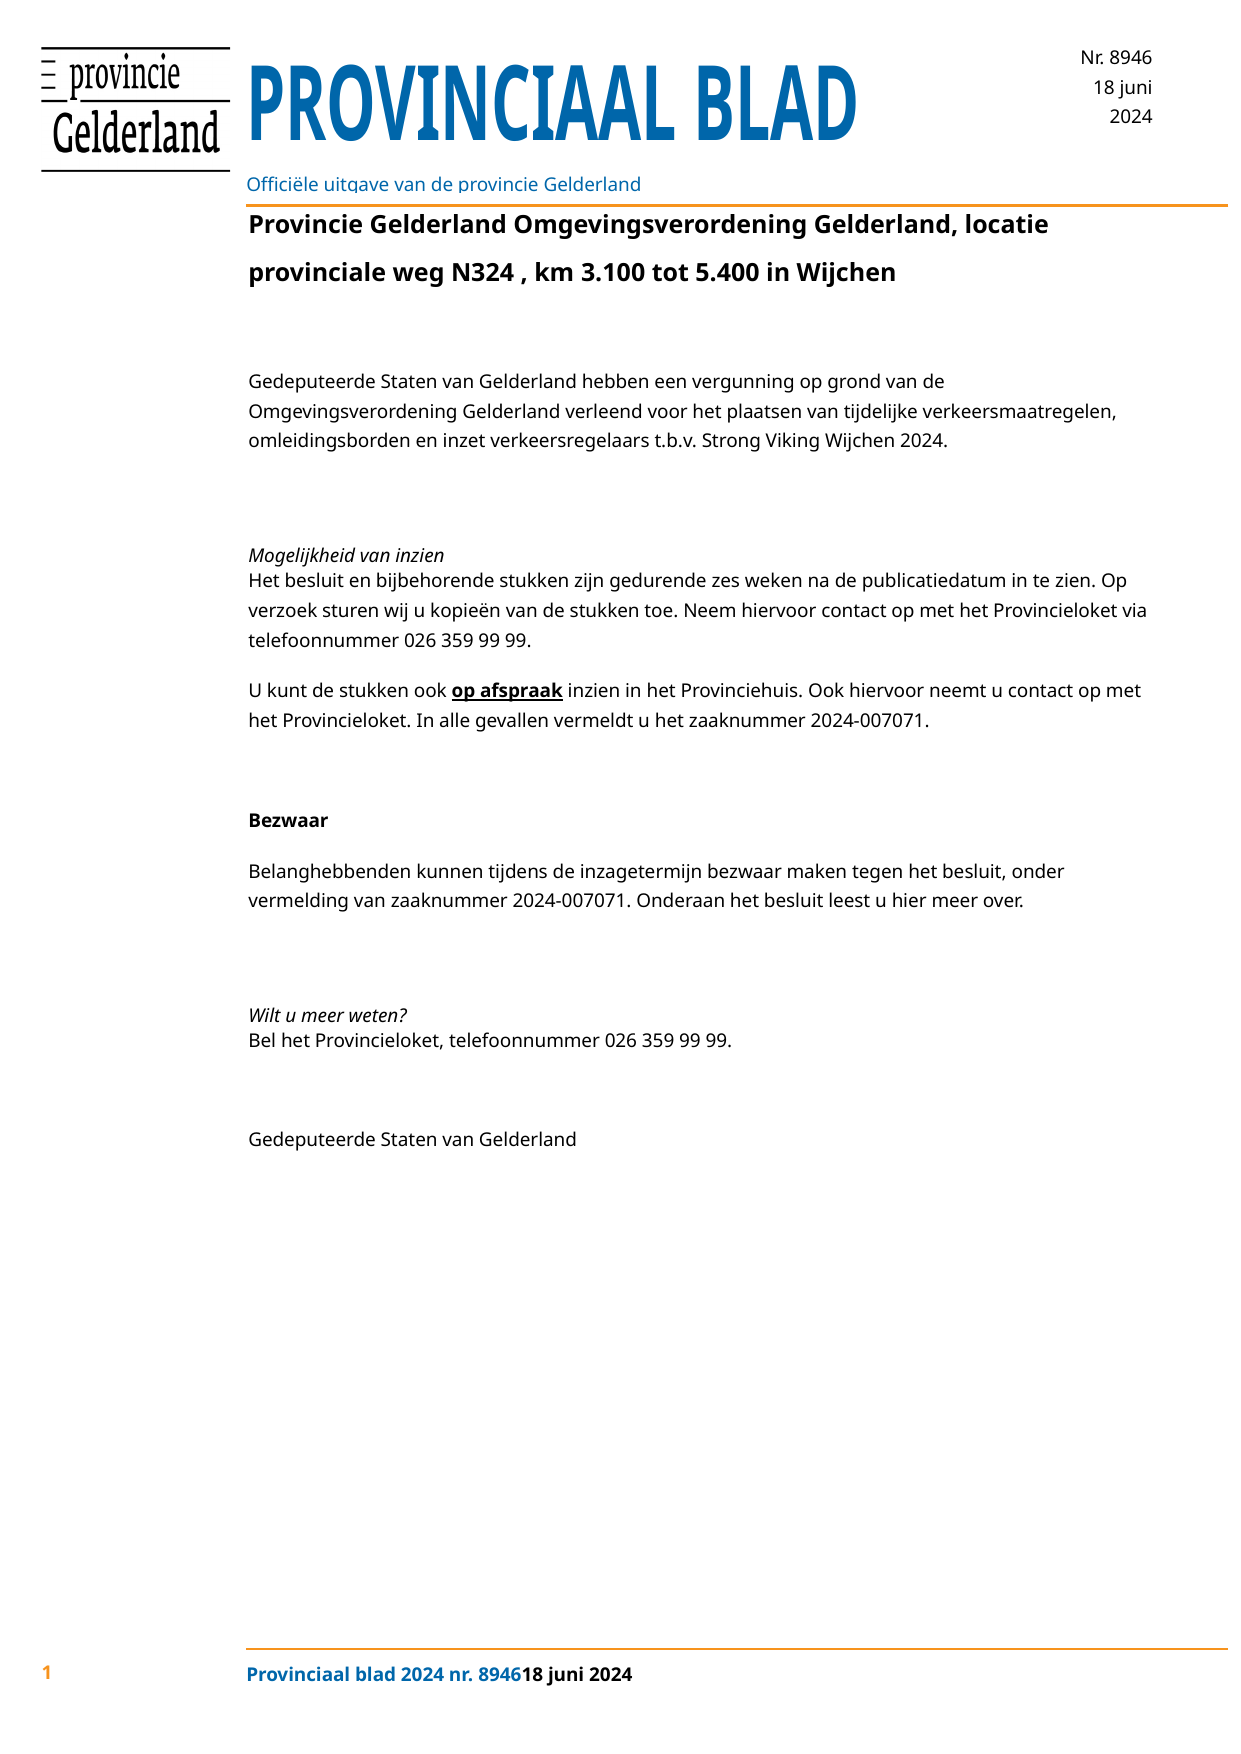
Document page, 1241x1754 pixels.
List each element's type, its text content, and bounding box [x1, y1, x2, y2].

text Belanghebbenden kunnen tijdens de inzagetermijn bezwaar maken tegen het besluit, onder vermelding van zaaknummer 2024-007071. Onderaan het besluit leest u hier meer over. [248, 858, 1152, 913]
picture [41, 47, 231, 172]
text Bel het Provincieloket, telefoonnummer 026 359 99 99. [248, 1028, 1152, 1053]
text Mogelijkheid van inzien [248, 542, 1152, 568]
text Wilt u meer weten? [248, 1002, 1152, 1028]
text Gedeputeerde Staten van Gelderland [248, 1126, 1152, 1152]
text Het besluit en bijbehorende stukken zijn gedurende zes weken na de publicatiedatum in te zien. Op verzoek sturen wij u kopieën van de stukken toe. Neem hiervoor contact op met het Provincieloket via telefoonnummer 026 359 99 99. [248, 568, 1152, 652]
text Provincie Gelderland Omgevingsverordening Gelderland, locatie provinciale weg N324 , km 3.100 tot 5.400 in Wijchen [248, 207, 1152, 288]
text Bezwaar [248, 808, 1152, 833]
text Gedeputeerde Staten van Gelderland hebben een vergunning op grond van de Omgevingsverordening Gelderland verleend voor het plaatsen van tijdelijke verkeersmaatregelen, omleidingsborden en inzet verkeersregelaars t.b.v. Strong Viking Wijchen 2024. [248, 368, 1152, 453]
text U kunt de stukken ook op afspraak inzien in het Provinciehuis. Ook hiervoor neemt u contact op met het Provincieloket. In alle gevallen vermeldt u het zaaknummer 2024-007071. [248, 677, 1152, 732]
